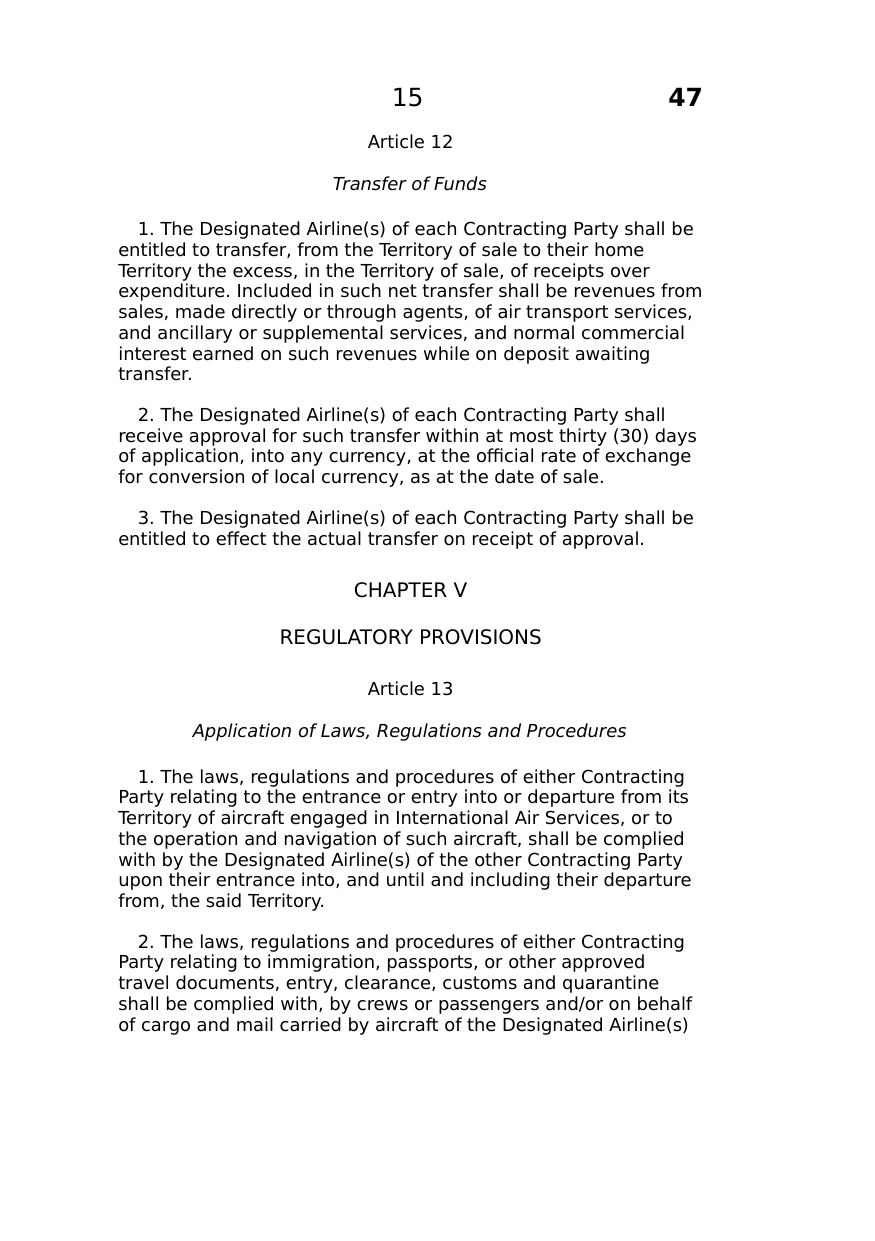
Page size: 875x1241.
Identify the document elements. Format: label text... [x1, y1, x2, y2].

subtitle Article 13 Application of Laws, Regulations and Procedures [118, 679, 703, 741]
subtitle CHAPTER V REGULATORY PROVISIONS [118, 579, 703, 649]
text 2. The Designated Airline(s) of each Contracting Party shall receive approval for such transfer within at most thirty (30) days of application, into any currency, at the official rate of exchange for conversion of local currency, as at the date of sale. [118, 405, 703, 488]
text 1. The Designated Airline(s) of each Contracting Party shall be entitled to transfer, from the Territory of sale to their home Territory the excess, in the Territory of sale, of receipts over expenditure. Included in such net transfer shall be revenues from sales, made directly or through agents, of air transport services, and ancillary or supplemental services, and normal commercial interest earned on such revenues while on deposit awaiting transfer. [118, 219, 703, 385]
text 2. The laws, regulations and procedures of either Contracting Party relating to immigration, passports, or other approved travel documents, entry, clearance, customs and quarantine shall be complied with, by crews or passengers and/or on behalf of cargo and mail carried by aircraft of the Designated Airline(s) [118, 932, 703, 1035]
text 3. The Designated Airline(s) of each Contracting Party shall be entitled to effect the actual transfer on receipt of approval. [118, 508, 703, 549]
subtitle Article 12 Transfer of Funds [118, 132, 703, 194]
text 1. The laws, regulations and procedures of either Contracting Party relating to the entrance or entry into or departure from its Territory of aircraft engaged in International Air Services, or to the operation and navigation of such aircraft, shall be complied with by the Designated Airline(s) of the other Contracting Party upon their entrance into, and until and including their departure from, the said Territory. [118, 766, 703, 912]
